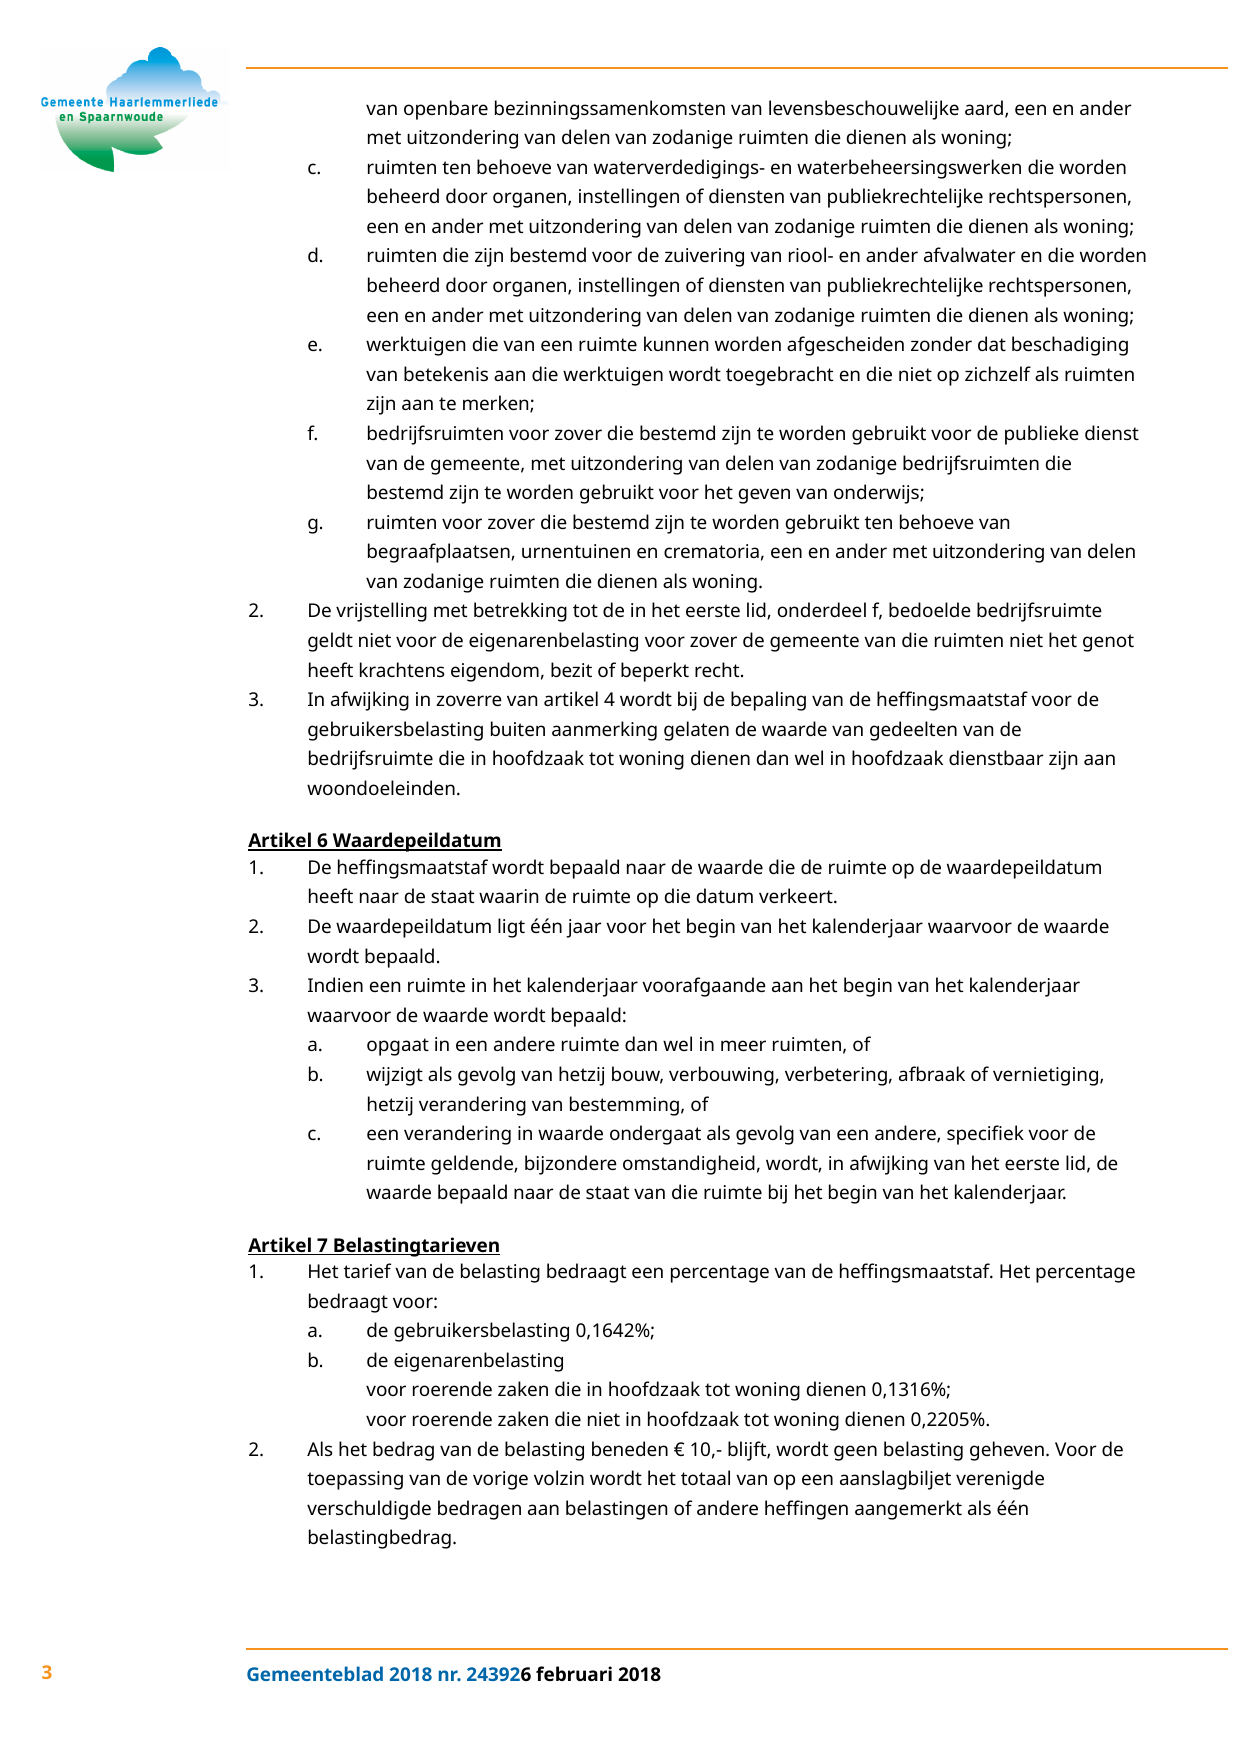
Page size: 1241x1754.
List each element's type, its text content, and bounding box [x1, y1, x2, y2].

list een verandering in waarde ondergaat als gevolg van een andere, specifiek voor de ruimte geldende, bijzondere omstandigheid, wordt, in afwijking van het eerste lid, de waarde bepaald naar de staat van die ruimte bij het begin van het kalenderjaar. [307, 1120, 1152, 1205]
text Artikel 6 Waardepeildatum [248, 826, 1152, 854]
list ruimten voor zover die bestemd zijn te worden gebruikt ten behoeve van begraafplaatsen, urnentuinen en crematoria, een en ander met uitzondering van delen van zodanige ruimten die dienen als woning. [307, 509, 1152, 594]
list Indien een ruimte in het kalenderjaar voorafgaande aan het begin van het kalenderjaar waarvoor de waarde wordt bepaald: [248, 972, 1152, 1028]
list bedrijfsruimten voor zover die bestemd zijn te worden gebruikt voor de publieke dienst van de gemeente, met uitzondering van delen van zodanige bedrijfsruimten die bestemd zijn te worden gebruikt voor het geven van onderwijs; [307, 420, 1152, 505]
list Het tarief van de belasting bedraagt een percentage van de heffingsmaatstaf. Het percentage bedraagt voor: [248, 1258, 1152, 1314]
list wijzigt als gevolg van hetzij bouw, verbouwing, verbetering, afbraak of vernietiging, hetzij verandering van bestemming, of [307, 1061, 1152, 1116]
list De vrijstelling met betrekking tot de in het eerste lid, onderdeel f, bedoelde bedrijfsruimte geldt niet voor de eigenarenbelasting voor zover de gemeente van die ruimten niet het genot heeft krachtens eigendom, bezit of beperkt recht. [248, 598, 1152, 683]
list Als het bedrag van de belasting beneden € 10,- blijft, wordt geen belasting geheven. Voor de toepassing van de vorige volzin wordt het totaal van op een aanslagbiljet verenigde verschuldigde bedragen aan belastingen of andere heffingen aangemerkt als één belastingbedrag. [248, 1436, 1152, 1550]
list werktuigen die van een ruimte kunnen worden afgescheiden zonder dat beschadiging van betekenis aan die werktuigen wordt toegebracht en die niet op zichzelf als ruimten zijn aan te merken; [307, 331, 1152, 416]
list van openbare bezinningssamenkomsten van levensbeschouwelijke aard, een en ander met uitzondering van delen van zodanige ruimten die dienen als woning; [307, 95, 1152, 150]
list de eigenarenbelasting [307, 1347, 1152, 1373]
list voor roerende zaken die niet in hoofdzaak tot woning dienen 0,2205%. [307, 1406, 1152, 1432]
list voor roerende zaken die in hoofdzaak tot woning dienen 0,1316%; [307, 1377, 1152, 1402]
list ruimten die zijn bestemd voor de zuivering van riool- en ander afvalwater en die worden beheerd door organen, instellingen of diensten van publiekrechtelijke rechtspersonen, een en ander met uitzondering van delen van zodanige ruimten die dienen als woning; [307, 243, 1152, 328]
list De waardepeildatum ligt één jaar voor het begin van het kalenderjaar waarvoor de waarde wordt bepaald. [248, 913, 1152, 968]
list In afwijking in zoverre van artikel 4 wordt bij de bepaling van de heffingsmaatstaf voor de gebruikersbelasting buiten aanmerking gelaten de waarde van gedeelten van de bedrijfsruimte die in hoofdzaak tot woning dienen dan wel in hoofdzaak dienstbaar zijn aan woondoeleinden. [248, 686, 1152, 801]
list de gebruikersbelasting 0,1642%; [307, 1317, 1152, 1343]
list De heffingsmaatstaf wordt bepaald naar de waarde die de ruimte op de waardepeildatum heeft naar de staat waarin de ruimte op die datum verkeert. [248, 854, 1152, 909]
text Artikel 7 Belastingtarieven [248, 1230, 1152, 1258]
picture [41, 47, 231, 172]
list opgaat in een andere ruimte dan wel in meer ruimten, of [307, 1032, 1152, 1057]
list ruimten ten behoeve van waterverdedigings- en waterbeheersingswerken die worden beheerd door organen, instellingen of diensten van publiekrechtelijke rechtspersonen, een en ander met uitzondering van delen van zodanige ruimten die dienen als woning; [307, 154, 1152, 239]
